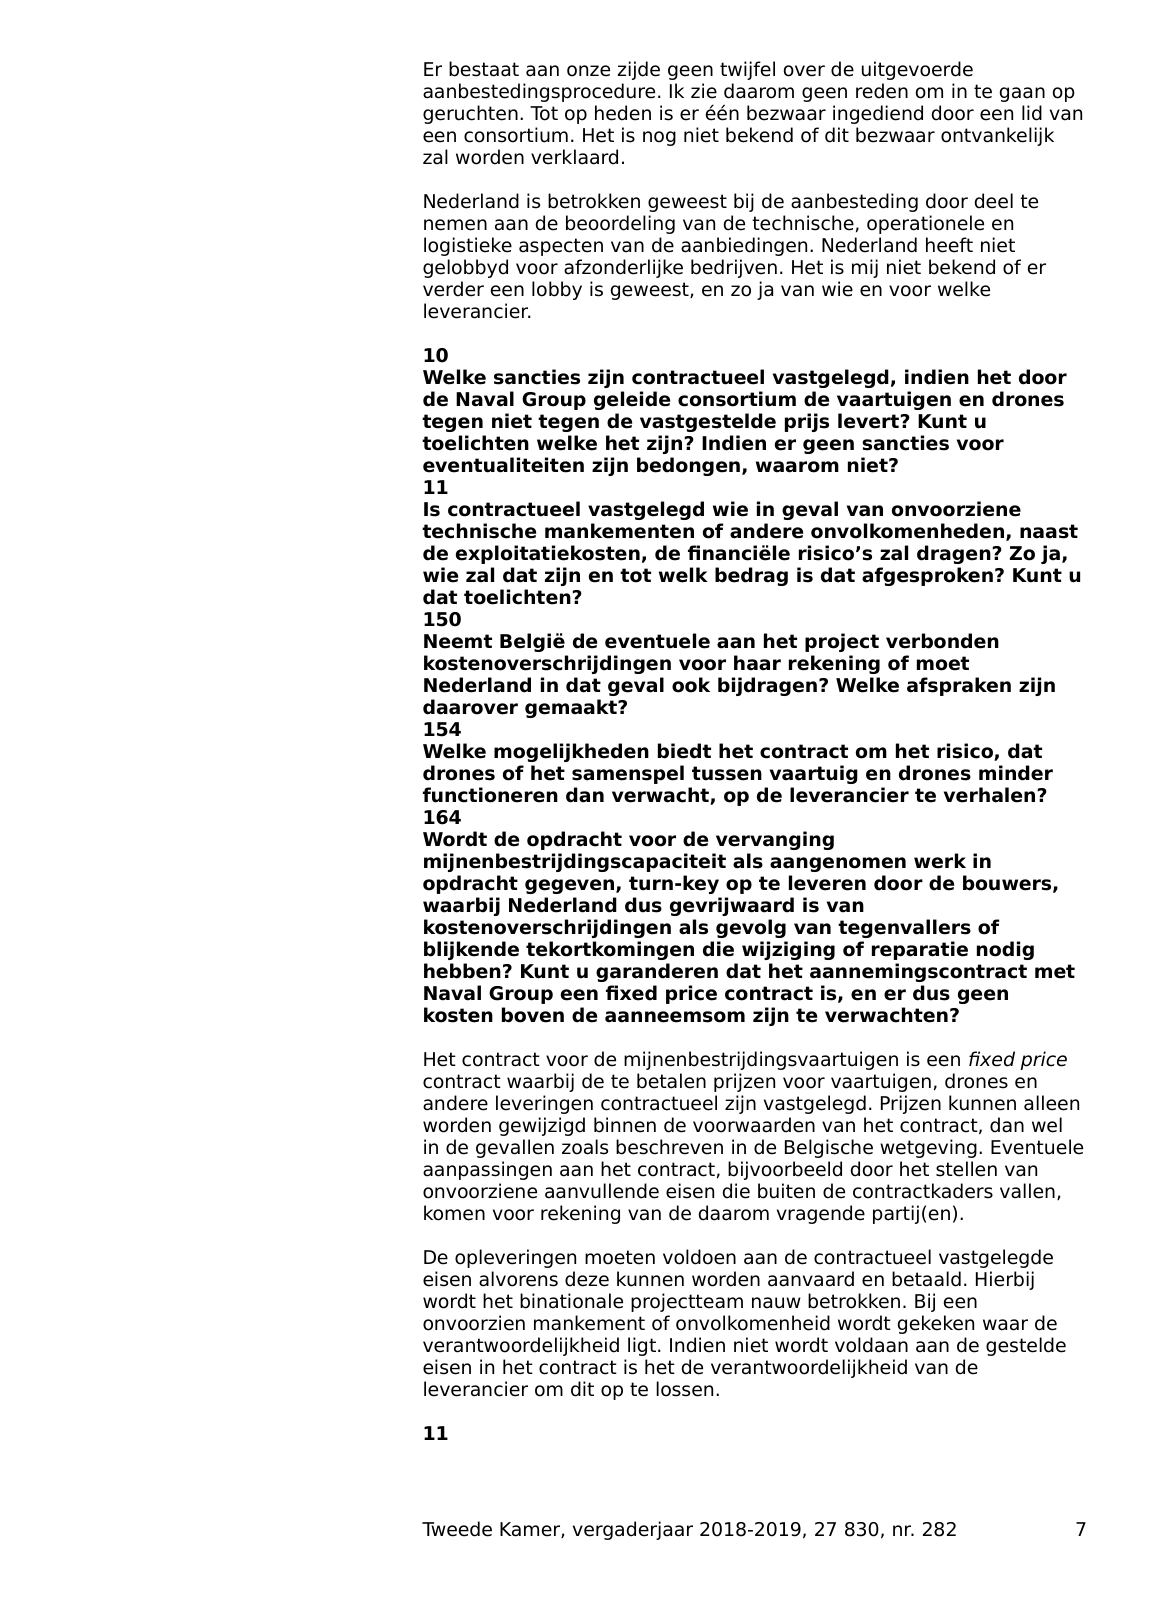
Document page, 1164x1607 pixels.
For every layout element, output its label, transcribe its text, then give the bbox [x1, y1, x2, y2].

text Welke mogelijkheden biedt het contract om het risico, dat drones of het samenspel tussen vaartuig en drones minder functioneren dan verwacht, op de leverancier te verhalen? [422, 741, 1087, 807]
text 154 [422, 719, 1087, 741]
text Neemt België de eventuele aan het project verbonden kostenoverschrijdingen voor haar rekening of moet Nederland in dat geval ook bijdragen? Welke afspraken zijn daarover gemaakt? [422, 631, 1087, 719]
text De opleveringen moeten voldoen aan de contractueel vastgelegde eisen alvorens deze kunnen worden aanvaard en betaald. Hierbij wordt het binationale projectteam nauw betrokken. Bij een onvoorzien mankement of onvolkomenheid wordt gekeken waar de verantwoordelijkheid ligt. Indien niet wordt voldaan aan de gestelde eisen in het contract is het de verantwoordelijkheid van de leverancier om dit op te lossen. [422, 1247, 1087, 1401]
text Welke sancties zijn contractueel vastgelegd, indien het door de Naval Group geleide consortium de vaartuigen en drones tegen niet tegen de vastgestelde prijs levert? Kunt u toelichten welke het zijn? Indien er geen sancties voor eventualiteiten zijn bedongen, waarom niet? [422, 367, 1087, 477]
text Wordt de opdracht voor de vervanging mijnenbestrijdingscapaciteit als aangenomen werk in opdracht gegeven, turn-key op te leveren door de bouwers, waarbij Nederland dus gevrijwaard is van kostenoverschrijdingen als gevolg van tegenvallers of blijkende tekortkomingen die wijziging of reparatie nodig hebben? Kunt u garanderen dat het aannemingscontract met Naval Group een fixed price contract is, en er dus geen kosten boven de aanneemsom zijn te verwachten? [422, 829, 1087, 1027]
text 11 [422, 477, 1087, 499]
text Nederland is betrokken geweest bij de aanbesteding door deel te nemen aan de beoordeling van de technische, operationele en logistieke aspecten van de aanbiedingen. Nederland heeft niet gelobbyd voor afzonderlijke bedrijven. Het is mij niet bekend of er verder een lobby is geweest, en zo ja van wie en voor welke leverancier. [422, 191, 1087, 323]
text 150 [422, 609, 1087, 631]
text Er bestaat aan onze zijde geen twijfel over de uitgevoerde aanbestedingsprocedure. Ik zie daarom geen reden om in te gaan op geruchten. Tot op heden is er één bezwaar ingediend door een lid van een consortium. Het is nog niet bekend of dit bezwaar ontvankelijk zal worden verklaard. [422, 59, 1087, 169]
text 164 [422, 807, 1087, 829]
text 11 [422, 1423, 1087, 1445]
text Het contract voor de mijnenbestrijdingsvaartuigen is een fixed price contract waarbij de te betalen prijzen voor vaartuigen, drones en andere leveringen contractueel zijn vastgelegd. Prijzen kunnen alleen worden gewijzigd binnen de voorwaarden van het contract, dan wel in de gevallen zoals beschreven in de Belgische wetgeving. Eventuele aanpassingen aan het contract, bijvoorbeeld door het stellen van onvoorziene aanvullende eisen die buiten de contractkaders vallen, komen voor rekening van de daarom vragende partij(en). [422, 1049, 1087, 1224]
text 10 [422, 345, 1087, 367]
text Is contractueel vastgelegd wie in geval van onvoorziene technische mankementen of andere onvolkomenheden, naast de exploitatiekosten, de financiële risico’s zal dragen? Zo ja, wie zal dat zijn en tot welk bedrag is dat afgesproken? Kunt u dat toelichten? [422, 499, 1087, 609]
